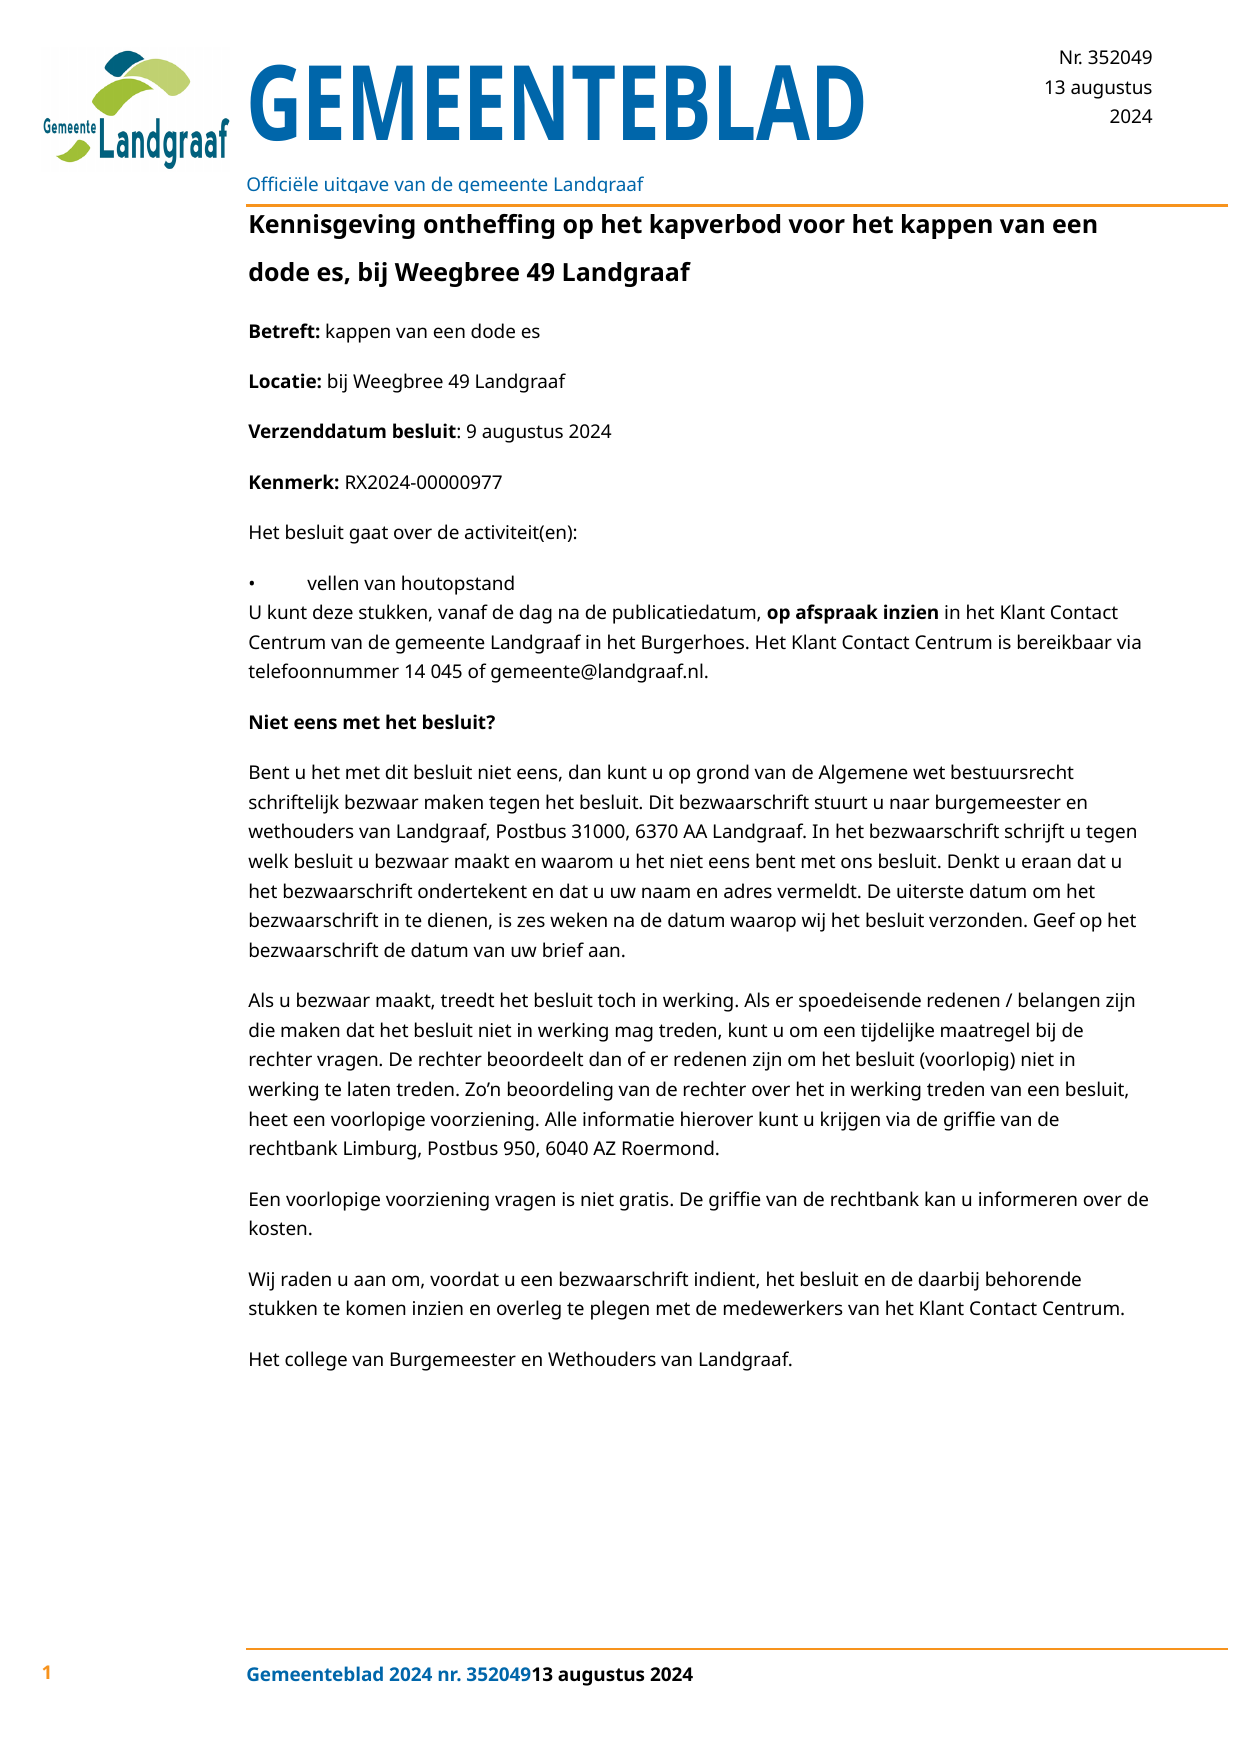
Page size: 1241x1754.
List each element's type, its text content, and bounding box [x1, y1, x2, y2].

text Bent u het met dit besluit niet eens, dan kunt u op grond van de Algemene wet bestuursrecht schriftelijk bezwaar maken tegen het besluit. Dit bezwaarschrift stuurt u naar burgemeester en wethouders van Landgraaf, Postbus 31000, 6370 AA Landgraaf. In het bezwaarschrift schrijft u tegen welk besluit u bezwaar maakt en waarom u het niet eens bent met ons besluit. Denkt u eraan dat u het bezwaarschrift ondertekent en dat u uw naam en adres vermeldt. De uiterste datum om het bezwaarschrift in te dienen, is zes weken na de datum waarop wij het besluit verzonden. Geef op het bezwaarschrift de datum van uw brief aan. [248, 759, 1152, 963]
text Niet eens met het besluit? [248, 709, 1152, 735]
text Als u bezwaar maakt, treedt het besluit toch in werking. Als er spoedeisende redenen / belangen zijn die maken dat het besluit niet in werking mag treden, kunt u om een tijdelijke maatregel bij de rechter vragen. De rechter beoordeelt dan of er redenen zijn om het besluit (voorlopig) niet in werking te laten treden. Zo’n beoordeling van de rechter over het in werking treden van een besluit, heet een voorlopige voorziening. Alle informatie hierover kunt u krijgen via de griffie van de rechtbank Limburg, Postbus 950, 6040 AZ Roermond. [248, 987, 1152, 1161]
text U kunt deze stukken, vanaf de dag na de publicatiedatum, op afspraak inzien in het Klant Contact Centrum van de gemeente Landgraaf in het Burgerhoes. Het Klant Contact Centrum is bereikbaar via telefoonnummer 14 045 of gemeente@landgraaf.nl. [248, 599, 1152, 684]
text Wij raden u aan om, voordat u een bezwaarschrift indient, het besluit en de daarbij behorende stukken te komen inzien en overleg te plegen met de medewerkers van het Klant Contact Centrum. [248, 1266, 1152, 1321]
list vellen van houtopstand [248, 570, 1152, 596]
text Een voorlopige voorziening vragen is niet gratis. De griffie van de rechtbank kan u informeren over de kosten. [248, 1186, 1152, 1241]
text Het besluit gaat over de activiteit(en): [248, 519, 1152, 545]
text Locatie: bij Weegbree 49 Landgraaf [248, 368, 1152, 394]
text Verzenddatum besluit: 9 augustus 2024 [248, 419, 1152, 444]
text Betreft: kappen van een dode es [248, 318, 1152, 344]
text Kennisgeving ontheffing op het kapverbod voor het kappen van een dode es, bij Weegbree 49 Landgraaf [248, 207, 1152, 288]
text Het college van Burgemeester en Wethouders van Landgraaf. [248, 1346, 1152, 1372]
text Kenmerk: RX2024-00000977 [248, 469, 1152, 495]
picture [41, 47, 231, 172]
